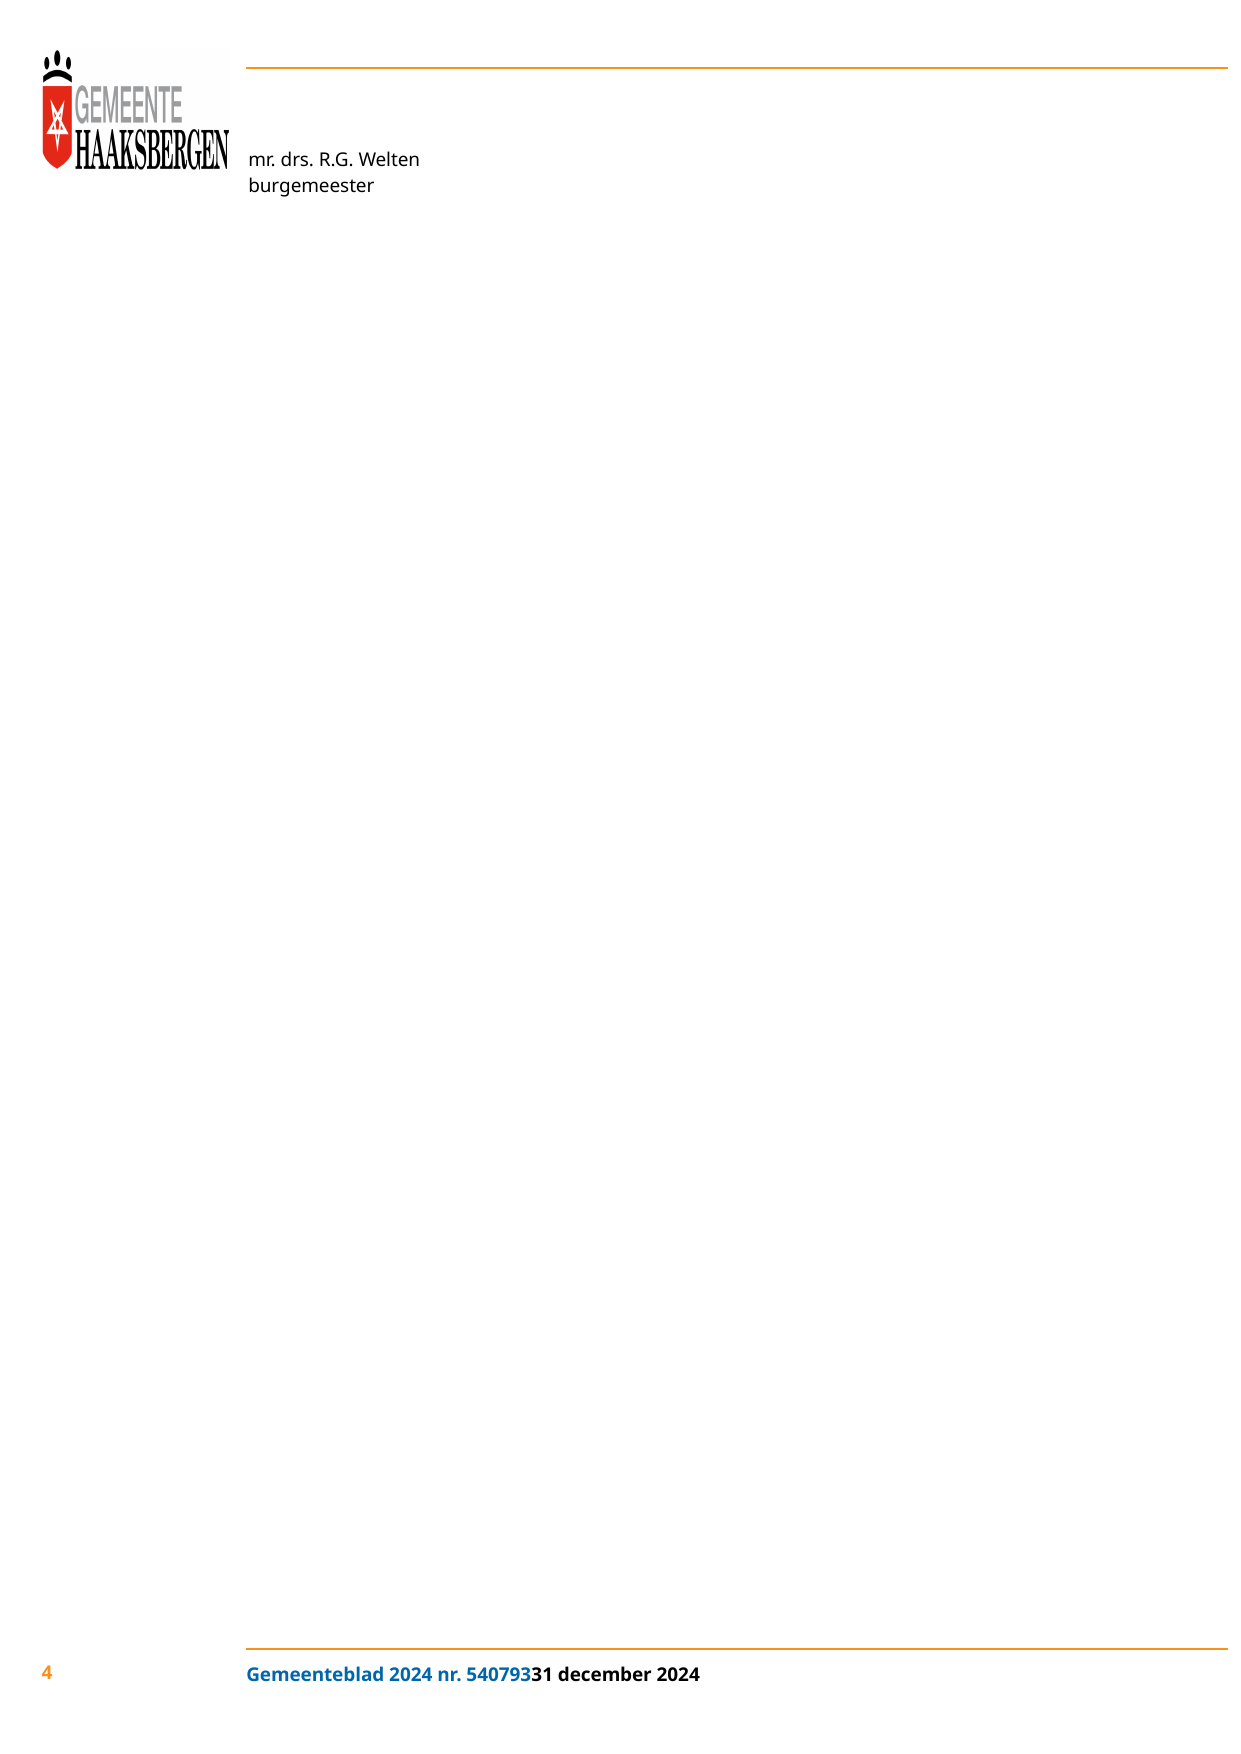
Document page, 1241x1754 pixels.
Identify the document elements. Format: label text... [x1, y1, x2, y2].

text burgemeester [248, 172, 1152, 198]
text mr. drs. R.G. Welten [248, 146, 1152, 172]
picture [41, 47, 231, 172]
